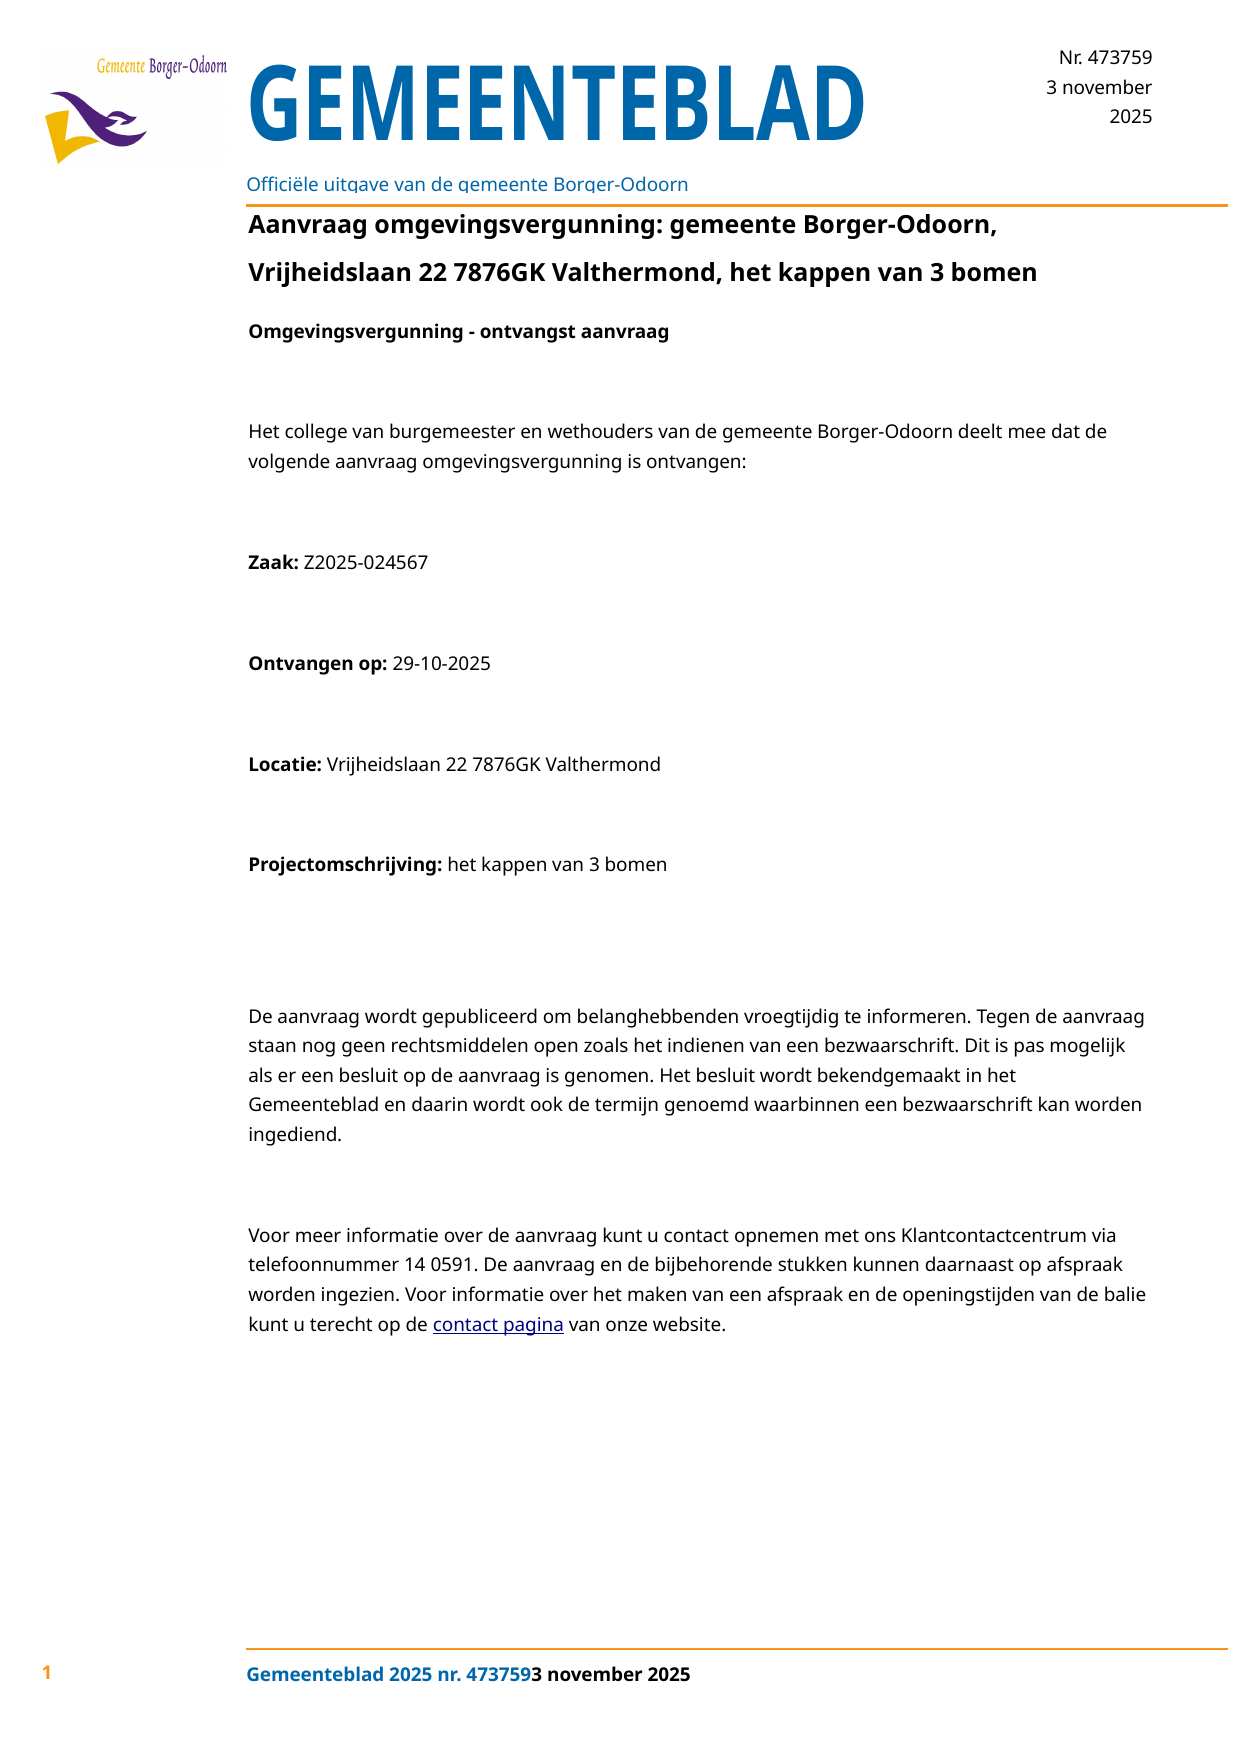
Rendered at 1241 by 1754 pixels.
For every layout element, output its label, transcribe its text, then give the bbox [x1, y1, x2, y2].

text Zaak: Z2025-024567 [248, 549, 1152, 575]
text Ontvangen op: 29-10-2025 [248, 650, 1152, 676]
text Aanvraag omgevingsvergunning: gemeente Borger-Odoorn, Vrijheidslaan 22 7876GK Valthermond, het kappen van 3 bomen [248, 207, 1152, 288]
text Projectomschrijving: het kappen van 3 bomen [248, 852, 1152, 877]
text Omgevingsvergunning - ontvangst aanvraag [248, 318, 1152, 344]
text Het college van burgemeester en wethouders van de gemeente Borger-Odoorn deelt mee dat de volgende aanvraag omgevingsvergunning is ontvangen: [248, 419, 1152, 474]
text De aanvraag wordt gepubliceerd om belanghebbenden vroegtijdig te informeren. Tegen de aanvraag staan nog geen rechtsmiddelen open zoals het indienen van een bezwaarschrift. Dit is pas mogelijk als er een besluit op de aanvraag is genomen. Het besluit wordt bekendgemaakt in het Gemeenteblad en daarin wordt ook de termijn genoemd waarbinnen een bezwaarschrift kan worden ingediend. [248, 1003, 1152, 1147]
picture [41, 47, 231, 172]
text Voor meer informatie over de aanvraag kunt u contact opnemen met ons Klantcontactcentrum via telefoonnummer 14 0591. De aanvraag en de bijbehorende stukken kunnen daarnaast op afspraak worden ingezien. Voor informatie over het maken van een afspraak en de openingstijden van de balie kunt u terecht op de contact pagina van onze website. [248, 1222, 1152, 1337]
text Locatie: Vrijheidslaan 22 7876GK Valthermond [248, 751, 1152, 777]
